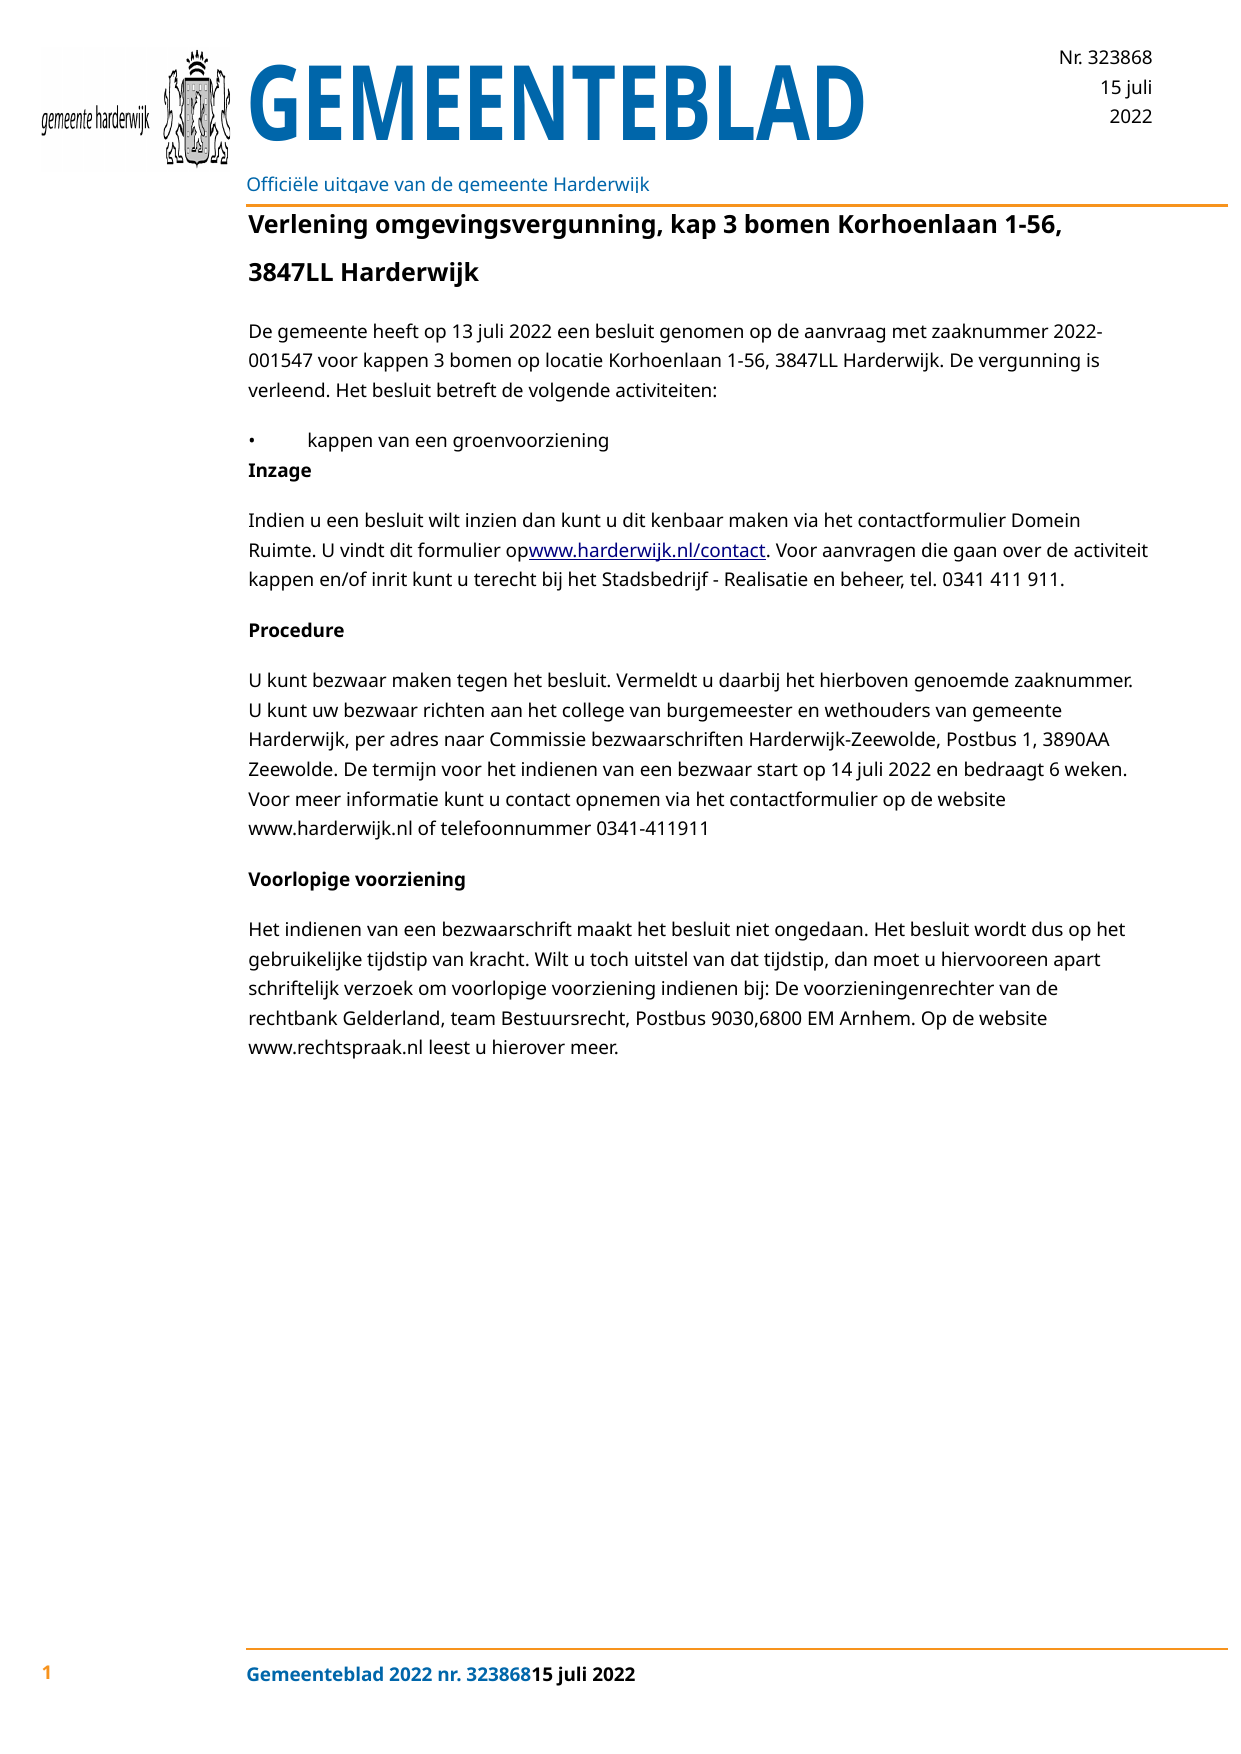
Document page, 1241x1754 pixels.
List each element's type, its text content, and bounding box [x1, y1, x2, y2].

text Verlening omgevingsvergunning, kap 3 bomen Korhoenlaan 1-56, 3847LL Harderwijk [248, 207, 1152, 288]
list kappen van een groenvoorziening [248, 427, 1152, 453]
text Het indienen van een bezwaarschrift maakt het besluit niet ongedaan. Het besluit wordt dus op het gebruikelijke tijdstip van kracht. Wilt u toch uitstel van dat tijdstip, dan moet u hiervooreen apart schriftelijk verzoek om voorlopige voorziening indienen bij: De voorzieningenrechter van de rechtbank Gelderland, team Bestuursrecht, Postbus 9030,6800 EM Arnhem. Op de website www.rechtspraak.nl leest u hierover meer. [248, 916, 1152, 1060]
text Inzage [248, 457, 1152, 483]
text De gemeente heeft op 13 juli 2022 een besluit genomen op de aanvraag met zaaknummer 2022-001547 voor kappen 3 bomen op locatie Korhoenlaan 1-56, 3847LL Harderwijk. De vergunning is verleend. Het besluit betreft de volgende activiteiten: [248, 318, 1152, 403]
text Procedure [248, 617, 1152, 643]
text U kunt bezwaar maken tegen het besluit. Vermeldt u daarbij het hierboven genoemde zaaknummer. U kunt uw bezwaar richten aan het college van burgemeester en wethouders van gemeente Harderwijk, per adres naar Commissie bezwaarschriften Harderwijk-Zeewolde, Postbus 1, 3890AA Zeewolde. De termijn voor het indienen van een bezwaar start op 14 juli 2022 en bedraagt 6 weken. Voor meer informatie kunt u contact opnemen via het contactformulier op de website www.harderwijk.nl of telefoonnummer 0341-411911 [248, 667, 1152, 841]
text Indien u een besluit wilt inzien dan kunt u dit kenbaar maken via het contactformulier Domein Ruimte. U vindt dit formulier opwww.harderwijk.nl/contact. Voor aanvragen die gaan over de activiteit kappen en/of inrit kunt u terecht bij het Stadsbedrijf - Realisatie en beheer, tel. 0341 411 911. [248, 507, 1152, 592]
text Voorlopige voorziening [248, 866, 1152, 892]
picture [41, 47, 231, 172]
